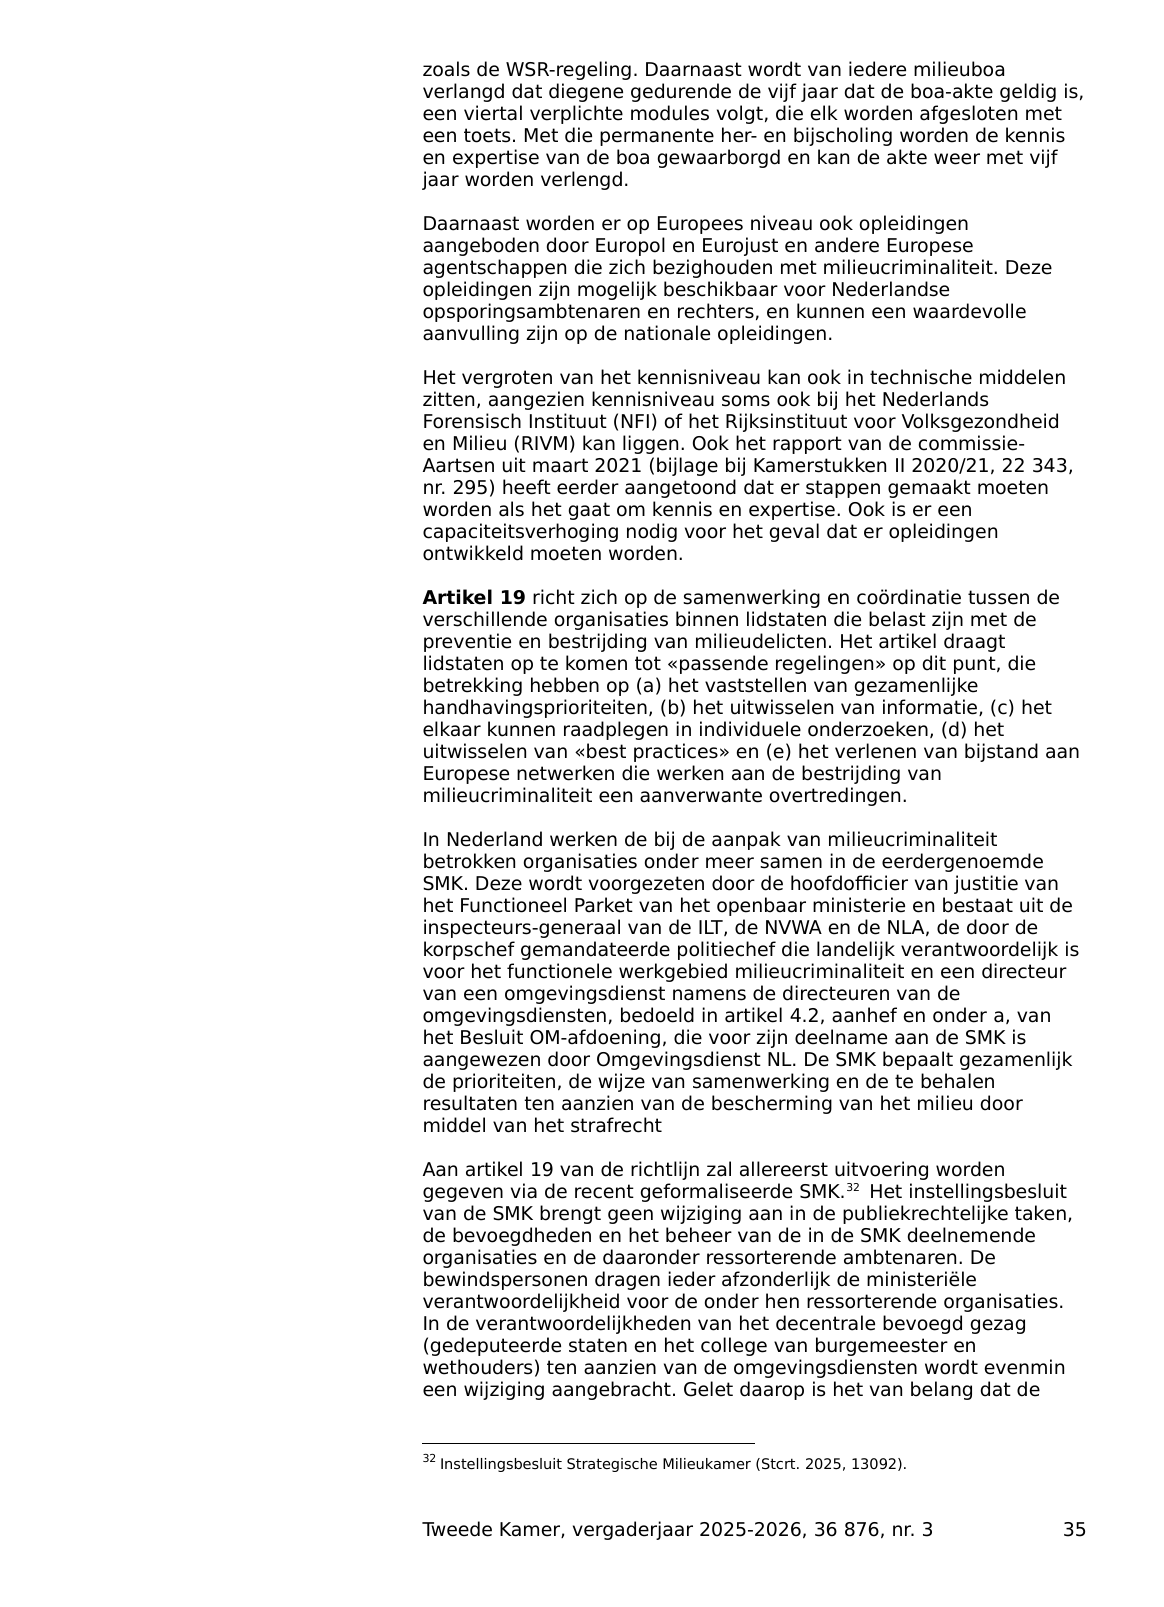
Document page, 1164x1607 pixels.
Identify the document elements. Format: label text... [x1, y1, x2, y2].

text Aan artikel 19 van de richtlijn zal allereerst uitvoering worden gegeven via de recent geformaliseerde SMK. Het instellingsbesluit van de SMK brengt geen wijziging aan in de publiekrechtelijke taken, de bevoegdheden en het beheer van de in de SMK deelnemende organisaties en de daaronder ressorterende ambtenaren. De bewindspersonen dragen ieder afzonderlijk de ministeriële verantwoordelijkheid voor de onder hen ressorterende organisaties. In de verantwoordelijkheden van het decentrale bevoegd gezag (gedeputeerde staten en het college van burgemeester en wethouders) ten aanzien van de omgevingsdiensten wordt evenmin een wijziging aangebracht. Gelet daarop is het van belang dat de [422, 1159, 1087, 1401]
text zoals de WSR-regeling. Daarnaast wordt van iedere milieuboa verlangd dat diegene gedurende de vijf jaar dat de boa-akte geldig is, een viertal verplichte modules volgt, die elk worden afgesloten met een toets. Met die permanente her- en bijscholing worden de kennis en expertise van de boa gewaarborgd en kan de akte weer met vijf jaar worden verlengd. [422, 59, 1087, 191]
text Instellingsbesluit Strategische Milieukamer (Stcrt. 2025, 13092). [422, 1452, 1087, 1474]
text Daarnaast worden er op Europees niveau ook opleidingen aangeboden door Europol en Eurojust en andere Europese agentschappen die zich bezighouden met milieucriminaliteit. Deze opleidingen zijn mogelijk beschikbaar voor Nederlandse opsporingsambtenaren en rechters, en kunnen een waardevolle aanvulling zijn op de nationale opleidingen. [422, 213, 1087, 345]
text Het vergroten van het kennisniveau kan ook in technische middelen zitten, aangezien kennisniveau soms ook bij het Nederlands Forensisch Instituut (NFI) of het Rijksinstituut voor Volksgezondheid en Milieu (RIVM) kan liggen. Ook het rapport van de commissie-Aartsen uit maart 2021 (bijlage bij Kamerstukken II 2020/21, 22 343, nr. 295) heeft eerder aangetoond dat er stappen gemaakt moeten worden als het gaat om kennis en expertise. Ook is er een capaciteitsverhoging nodig voor het geval dat er opleidingen ontwikkeld moeten worden. [422, 367, 1087, 565]
text In Nederland werken de bij de aanpak van milieucriminaliteit betrokken organisaties onder meer samen in de eerdergenoemde SMK. Deze wordt voorgezeten door de hoofdofficier van justitie van het Functioneel Parket van het openbaar ministerie en bestaat uit de inspecteurs-generaal van de ILT, de NVWA en de NLA, de door de korpschef gemandateerde politiechef die landelijk verantwoordelijk is voor het functionele werkgebied milieucriminaliteit en een directeur van een omgevingsdienst namens de directeuren van de omgevingsdiensten, bedoeld in artikel 4.2, aanhef en onder a, van het Besluit OM-afdoening, die voor zijn deelname aan de SMK is aangewezen door Omgevingsdienst NL. De SMK bepaalt gezamenlijk de prioriteiten, de wijze van samenwerking en de te behalen resultaten ten aanzien van de bescherming van het milieu door middel van het strafrecht [422, 829, 1087, 1137]
text Artikel 19 richt zich op de samenwerking en coördinatie tussen de verschillende organisaties binnen lidstaten die belast zijn met de preventie en bestrijding van milieudelicten. Het artikel draagt lidstaten op te komen tot «passende regelingen» op dit punt, die betrekking hebben op (a) het vaststellen van gezamenlijke handhavingsprioriteiten, (b) het uitwisselen van informatie, (c) het elkaar kunnen raadplegen in individuele onderzoeken, (d) het uitwisselen van «best practices» en (e) het verlenen van bijstand aan Europese netwerken die werken aan de bestrijding van milieucriminaliteit een aanverwante overtredingen. [422, 587, 1087, 807]
